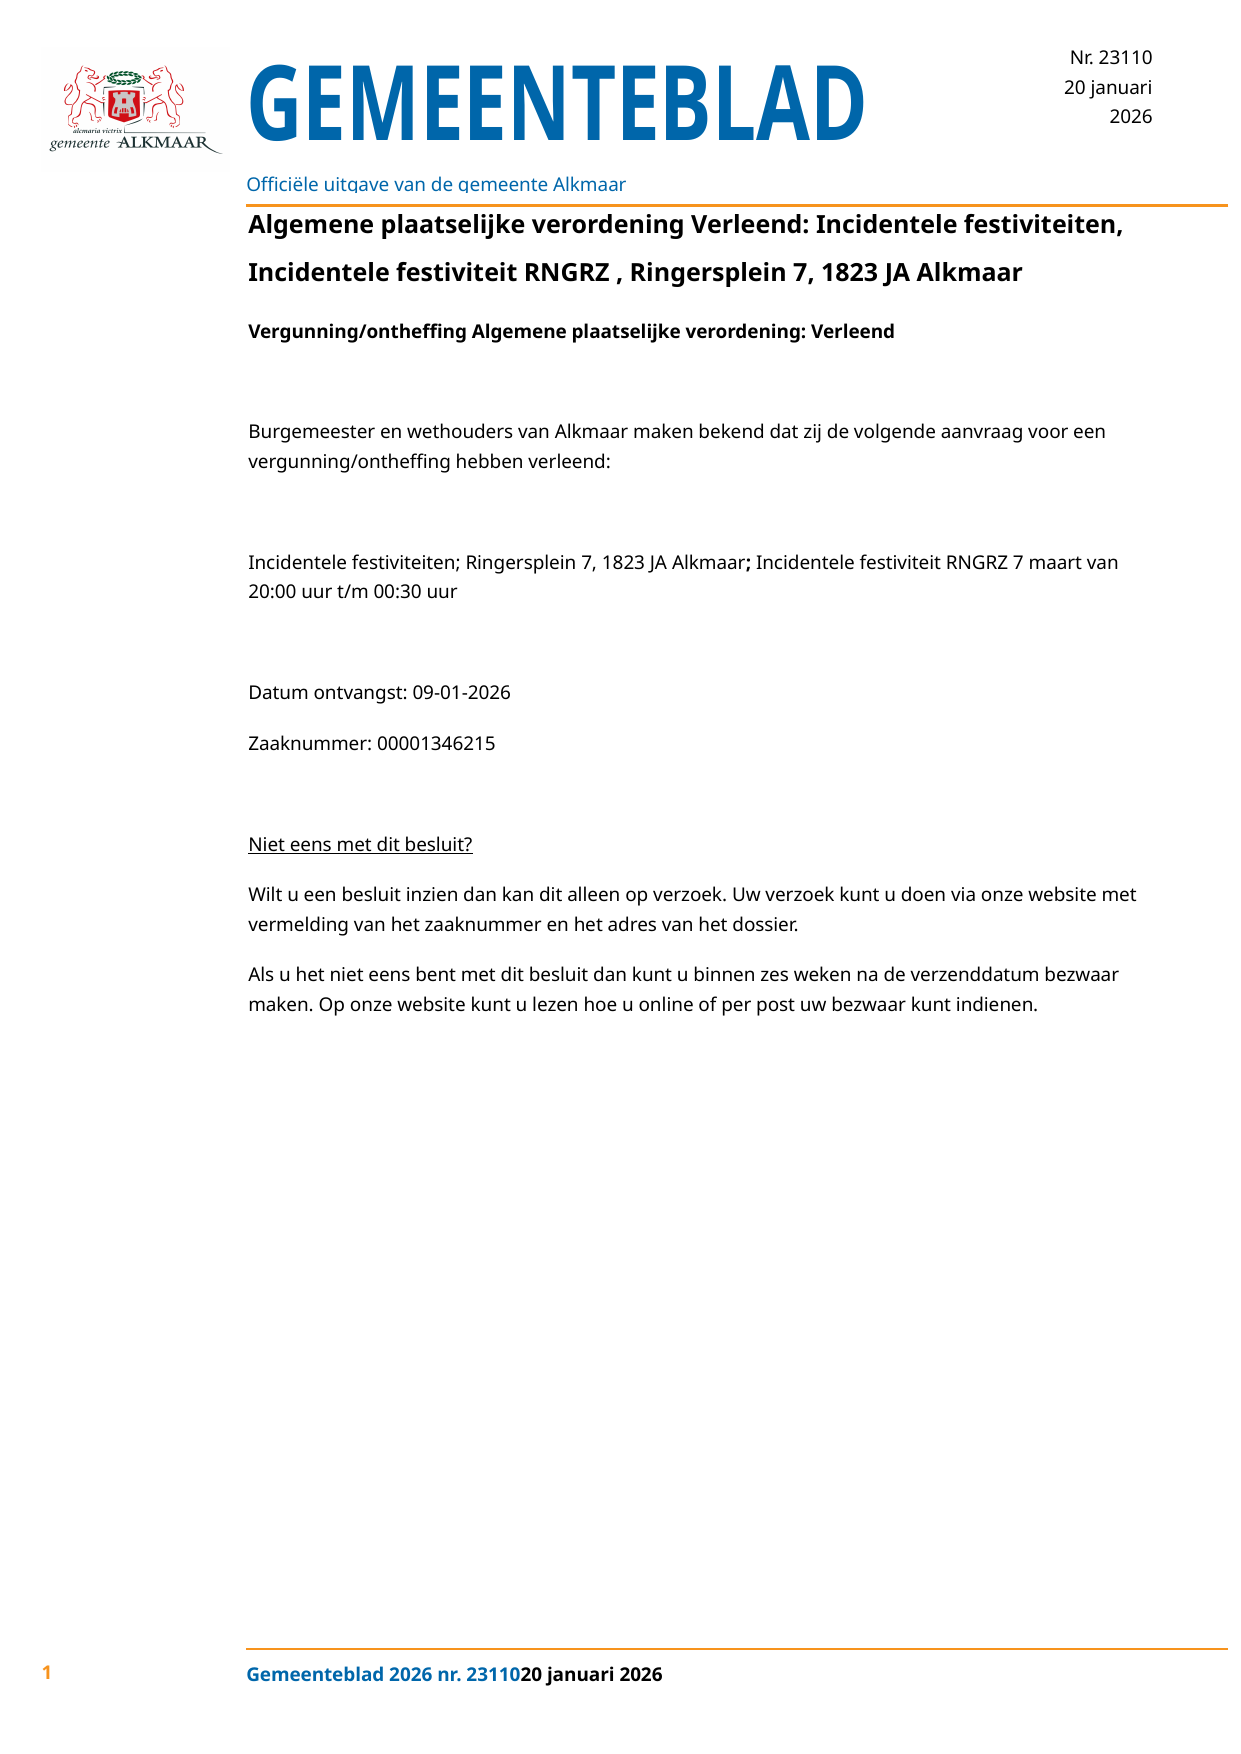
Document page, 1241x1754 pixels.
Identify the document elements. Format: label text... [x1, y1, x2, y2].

text Datum ontvangst: 09-01-2026 [248, 679, 1152, 705]
text Zaaknummer: 00001346215 [248, 730, 1152, 756]
text Algemene plaatselijke verordening Verleend: Incidentele festiviteiten, Incidentele festiviteit RNGRZ , Ringersplein 7, 1823 JA Alkmaar [248, 207, 1152, 288]
text Burgemeester en wethouders van Alkmaar maken bekend dat zij de volgende aanvraag voor een vergunning/ontheffing hebben verleend: [248, 419, 1152, 474]
text Wilt u een besluit inzien dan kan dit alleen op verzoek. Uw verzoek kunt u doen via onze website met vermelding van het zaaknummer en het adres van het dossier. [248, 881, 1152, 937]
text Niet eens met dit besluit? [248, 831, 1152, 857]
picture [41, 47, 231, 172]
text Incidentele festiviteiten; Ringersplein 7, 1823 JA Alkmaar; Incidentele festiviteit RNGRZ 7 maart van 20:00 uur t/m 00:30 uur [248, 549, 1152, 604]
text Als u het niet eens bent met dit besluit dan kunt u binnen zes weken na de verzenddatum bezwaar maken. Op onze website kunt u lezen hoe u online of per post uw bezwaar kunt indienen. [248, 961, 1152, 1017]
text Vergunning/ontheffing Algemene plaatselijke verordening: Verleend [248, 318, 1152, 344]
